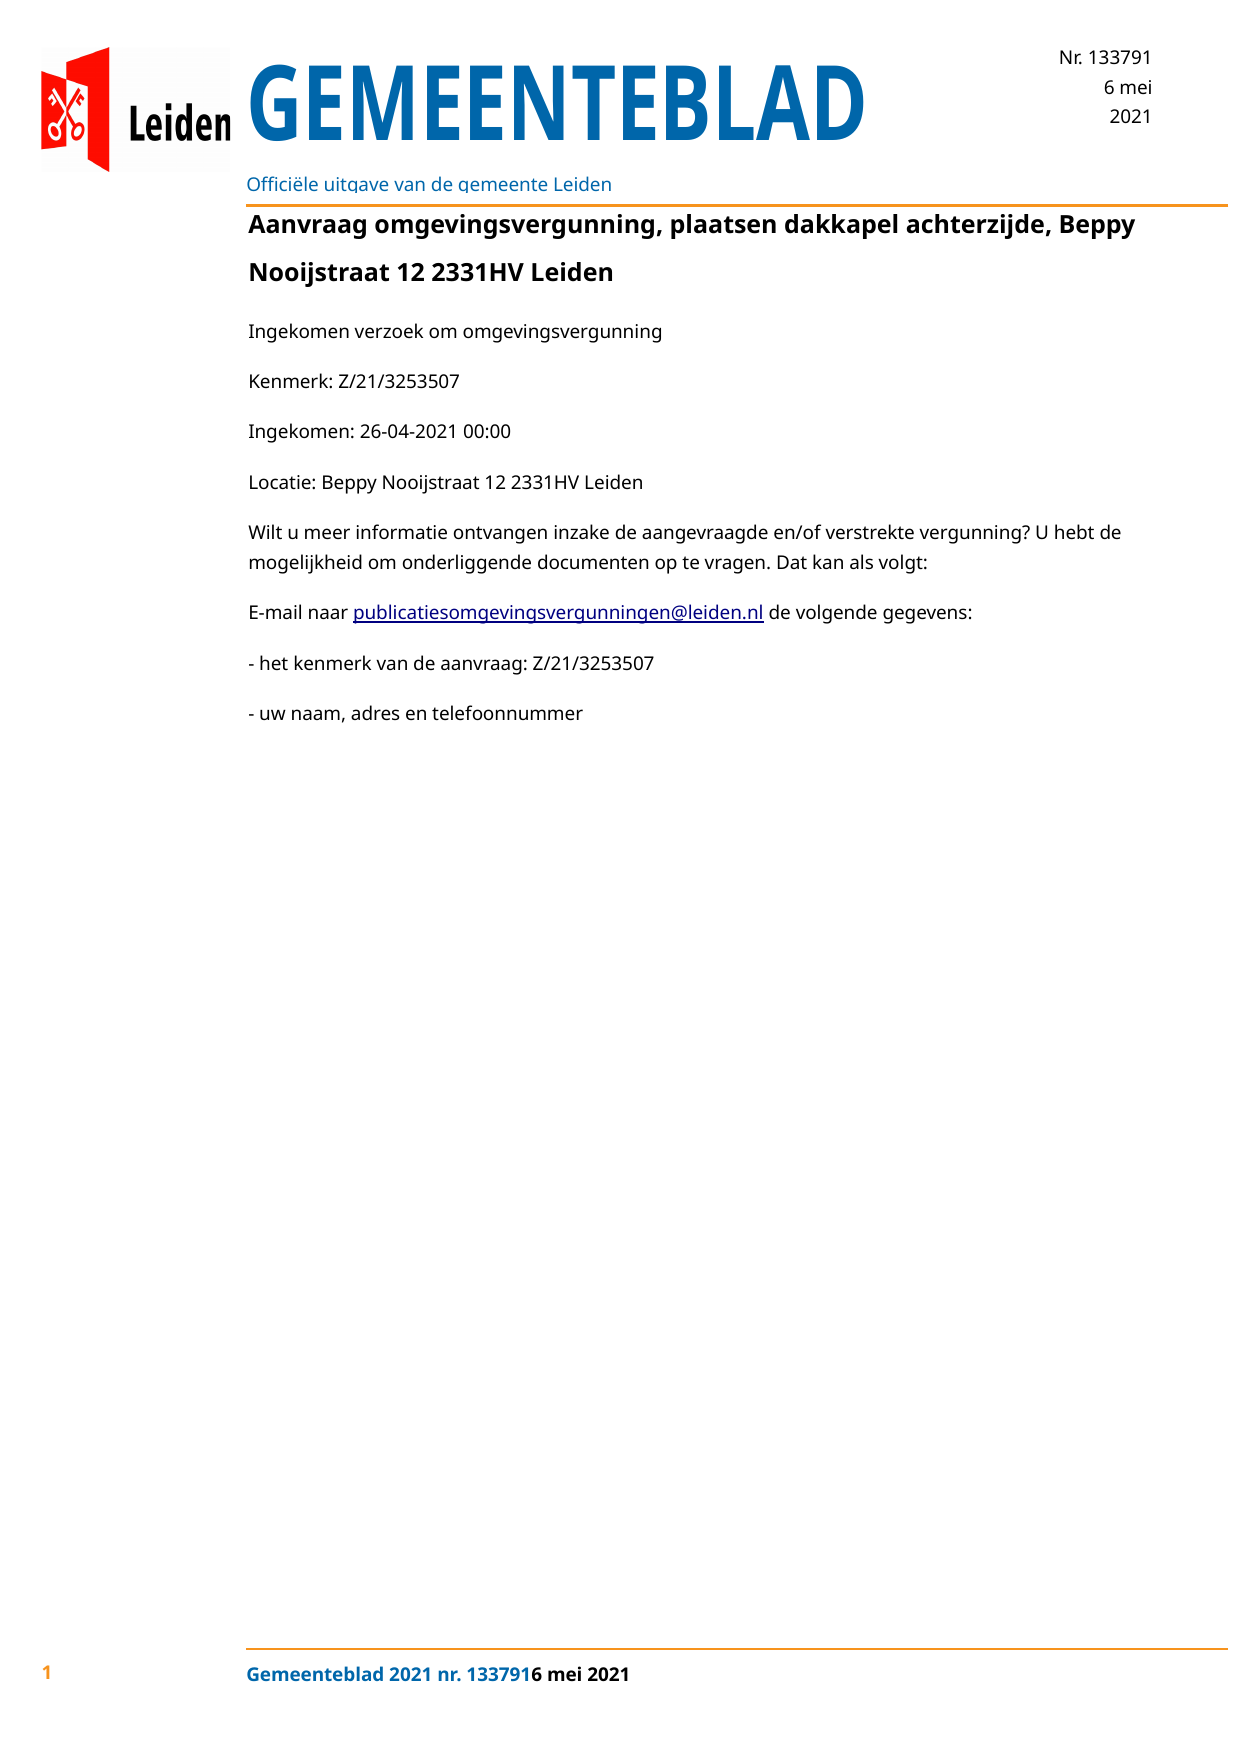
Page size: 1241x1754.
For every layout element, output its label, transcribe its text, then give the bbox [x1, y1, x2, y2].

text E-mail naar publicatiesomgevingsvergunningen@leiden.nl de volgende gegevens: [248, 599, 1152, 625]
text Ingekomen verzoek om omgevingsvergunning [248, 318, 1152, 344]
text Kenmerk: Z/21/3253507 [248, 368, 1152, 394]
text Aanvraag omgevingsvergunning, plaatsen dakkapel achterzijde, Beppy Nooijstraat 12 2331HV Leiden [248, 207, 1152, 288]
picture [41, 47, 231, 172]
text Wilt u meer informatie ontvangen inzake de aangevraagde en/of verstrekte vergunning? U hebt de mogelijkheid om onderliggende documenten op te vragen. Dat kan als volgt: [248, 519, 1152, 575]
text - uw naam, adres en telefoonnummer [248, 700, 1152, 726]
text Ingekomen: 26-04-2021 00:00 [248, 419, 1152, 444]
text - het kenmerk van de aanvraag: Z/21/3253507 [248, 650, 1152, 676]
text Locatie: Beppy Nooijstraat 12 2331HV Leiden [248, 469, 1152, 495]
